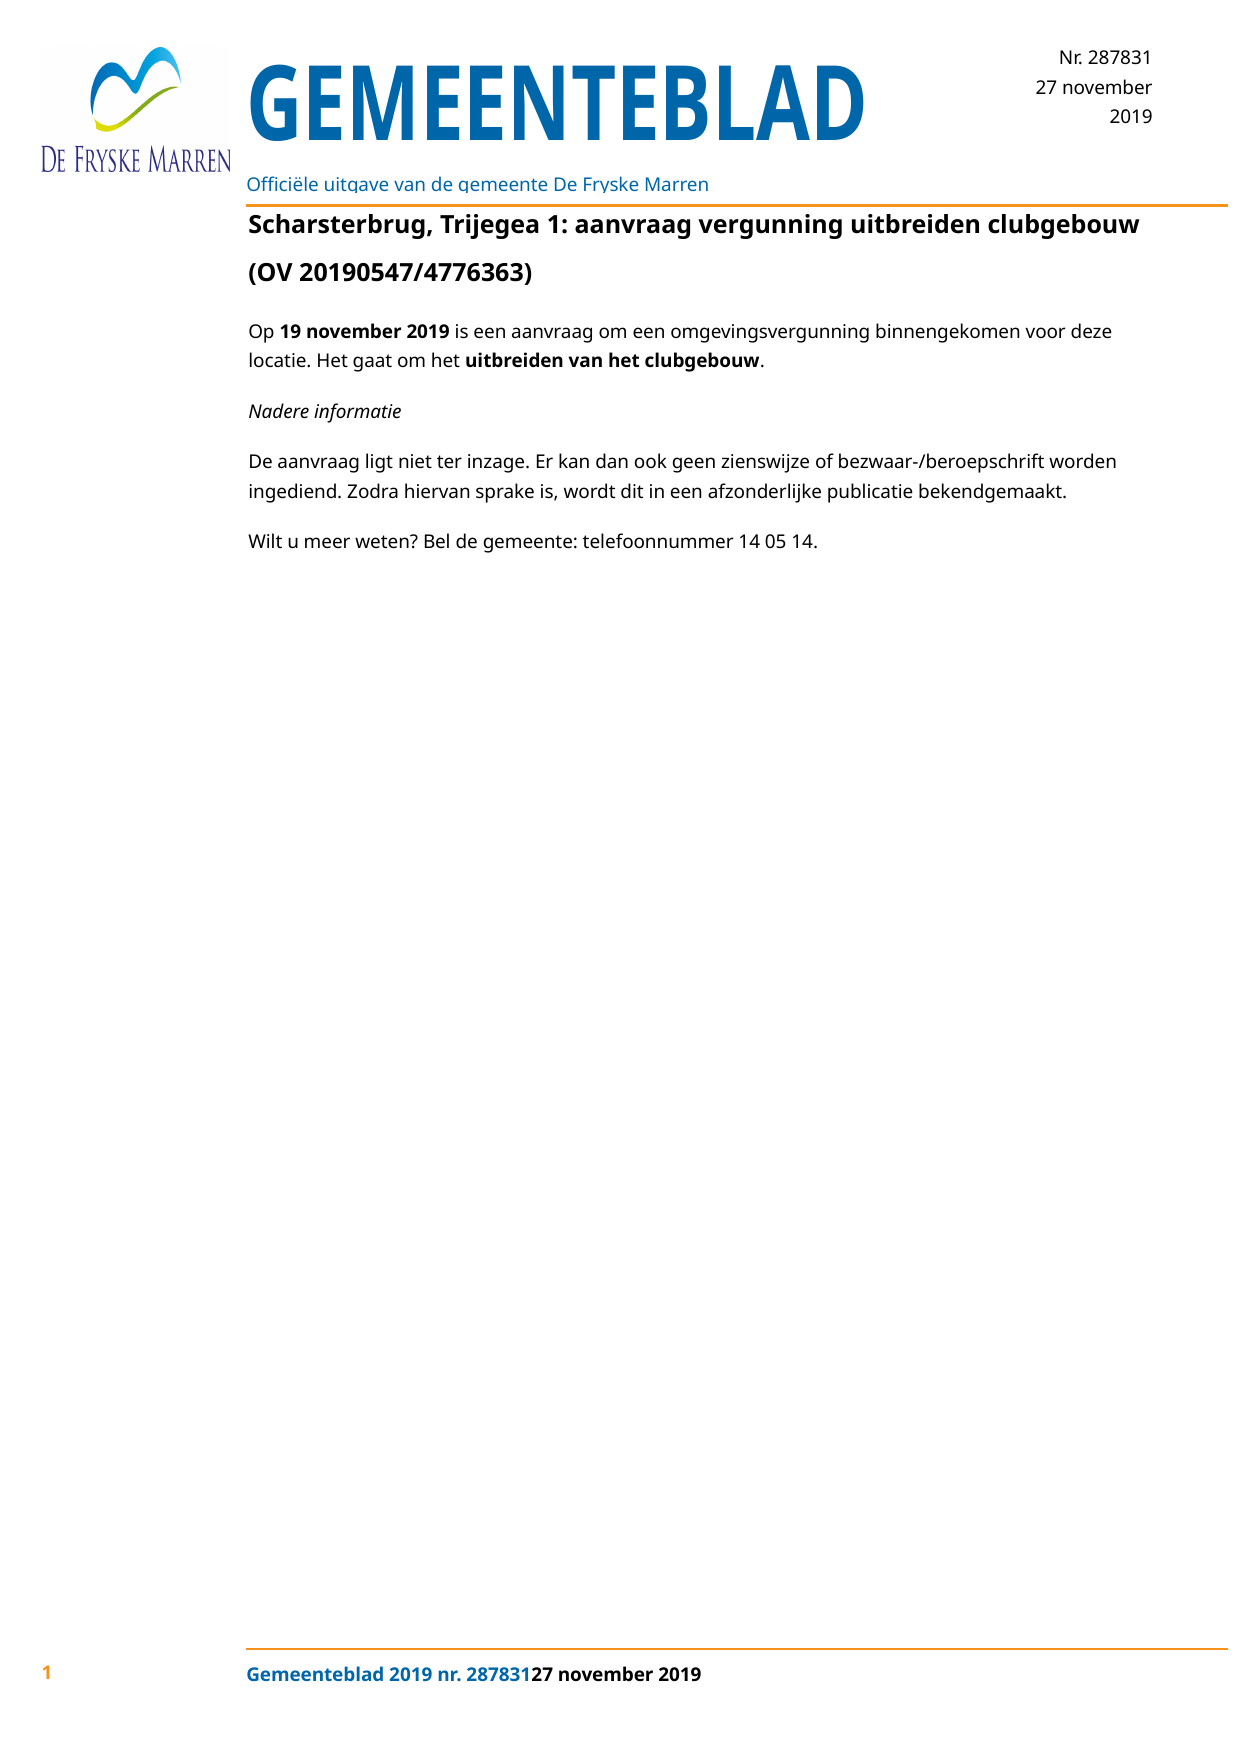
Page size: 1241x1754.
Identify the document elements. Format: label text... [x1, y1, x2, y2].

text Op 19 november 2019 is een aanvraag om een omgevingsvergunning binnengekomen voor deze locatie. Het gaat om het uitbreiden van het clubgebouw. [248, 318, 1152, 373]
text De aanvraag ligt niet ter inzage. Er kan dan ook geen zienswijze of bezwaar-/beroepschrift worden ingediend. Zodra hiervan sprake is, wordt dit in een afzonderlijke publicatie bekendgemaakt. [248, 448, 1152, 504]
text Nadere informatie [248, 398, 1152, 424]
picture [41, 47, 231, 172]
text Wilt u meer weten? Bel de gemeente: telefoonnummer 14 05 14. [248, 528, 1152, 554]
text Scharsterbrug, Trijegea 1: aanvraag vergunning uitbreiden clubgebouw (OV 20190547/4776363) [248, 207, 1152, 288]
